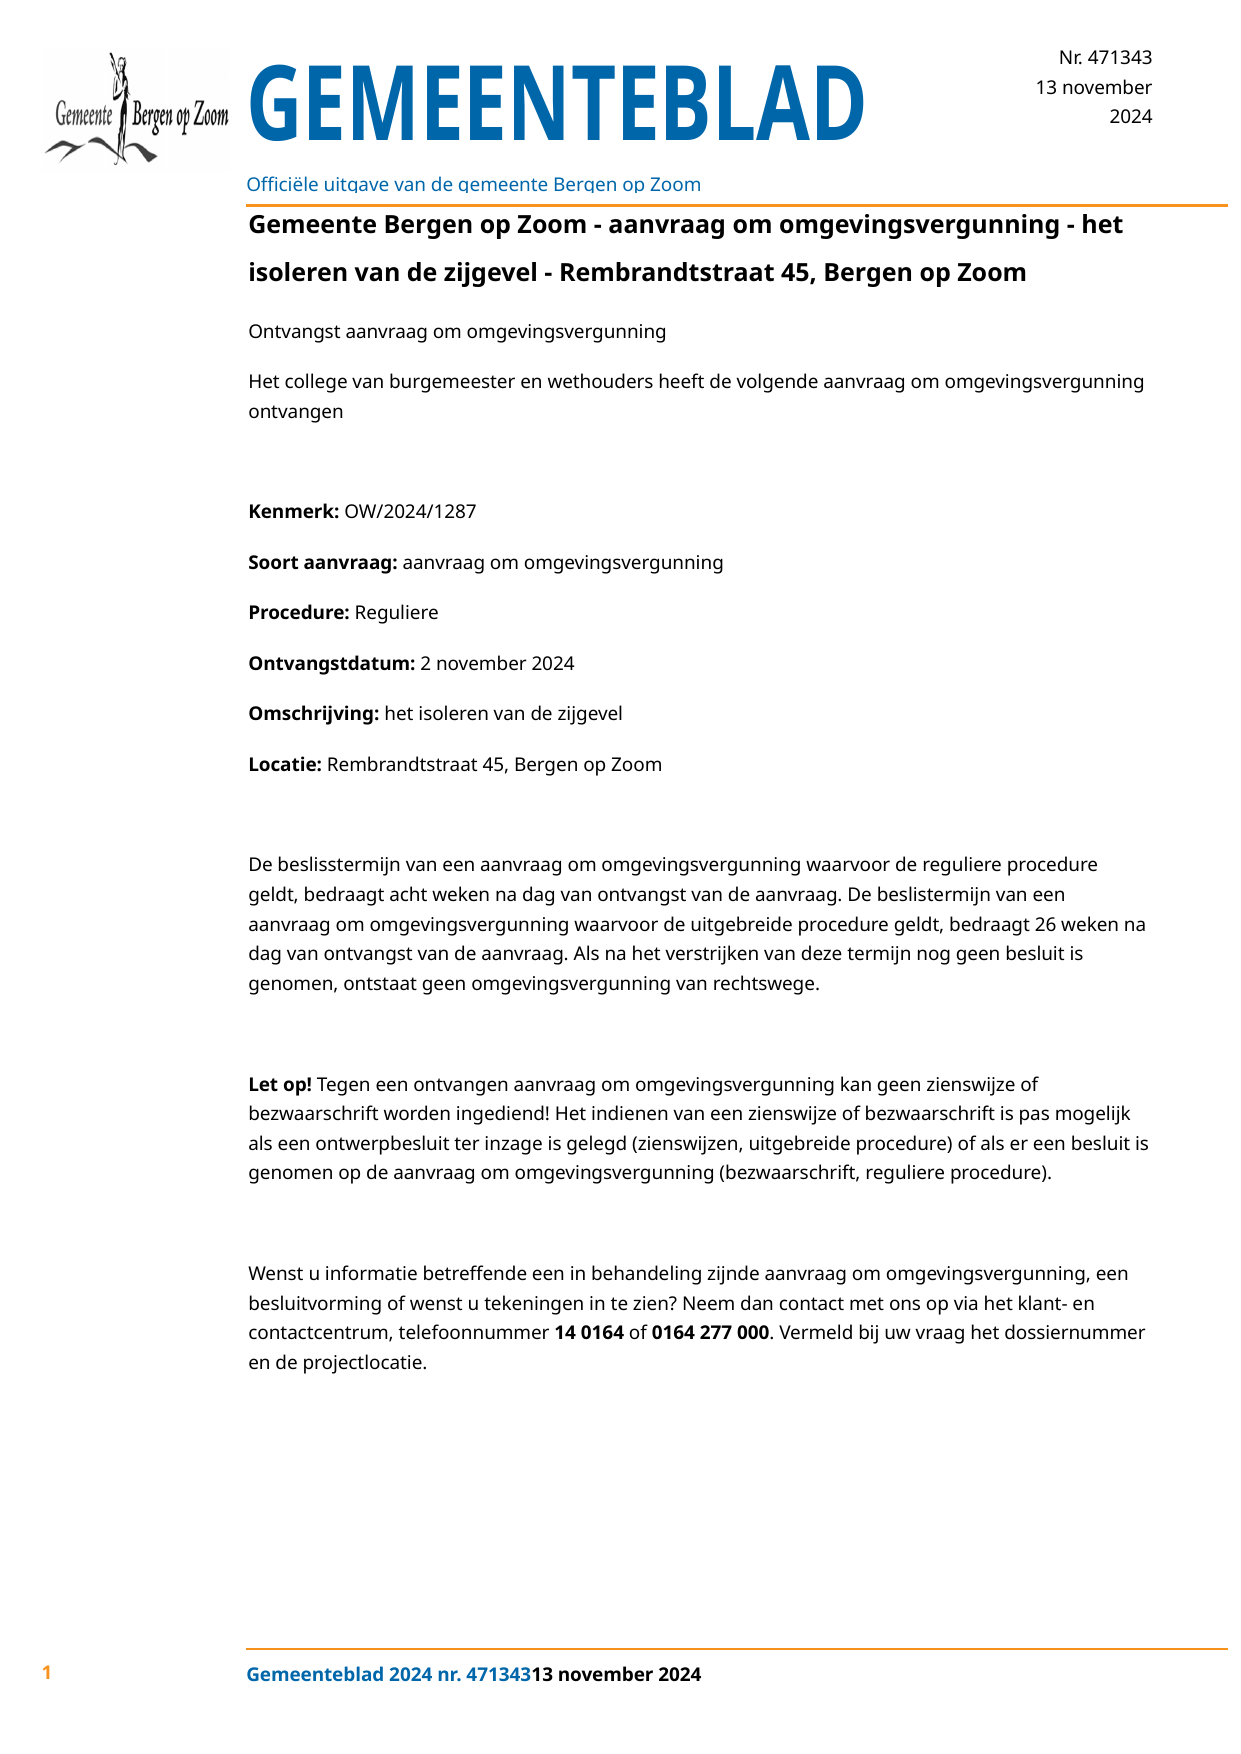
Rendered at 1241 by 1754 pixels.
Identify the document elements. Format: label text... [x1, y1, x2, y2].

picture [41, 47, 231, 172]
text Soort aanvraag: aanvraag om omgevingsvergunning [248, 549, 1152, 575]
text Locatie: Rembrandtstraat 45, Bergen op Zoom [248, 751, 1152, 777]
text Omschrijving: het isoleren van de zijgevel [248, 700, 1152, 726]
text Ontvangst aanvraag om omgevingsvergunning [248, 318, 1152, 344]
text Let op! Tegen een ontvangen aanvraag om omgevingsvergunning kan geen zienswijze of bezwaarschrift worden ingediend! Het indienen van een zienswijze of bezwaarschrift is pas mogelijk als een ontwerpbesluit ter inzage is gelegd (zienswijzen, uitgebreide procedure) of als er een besluit is genomen op de aanvraag om omgevingsvergunning (bezwaarschrift, reguliere procedure). [248, 1071, 1152, 1185]
text Gemeente Bergen op Zoom - aanvraag om omgevingsvergunning - het isoleren van de zijgevel - Rembrandtstraat 45, Bergen op Zoom [248, 207, 1152, 288]
text De beslisstermijn van een aanvraag om omgevingsvergunning waarvoor de reguliere procedure geldt, bedraagt acht weken na dag van ontvangst van de aanvraag. De beslistermijn van een aanvraag om omgevingsvergunning waarvoor de uitgebreide procedure geldt, bedraagt 26 weken na dag van ontvangst van de aanvraag. Als na het verstrijken van deze termijn nog geen besluit is genomen, ontstaat geen omgevingsvergunning van rechtswege. [248, 852, 1152, 996]
text Het college van burgemeester en wethouders heeft de volgende aanvraag om omgevingsvergunning ontvangen [248, 368, 1152, 424]
text Procedure: Reguliere [248, 599, 1152, 625]
text Kenmerk: OW/2024/1287 [248, 499, 1152, 524]
text Wenst u informatie betreffende een in behandeling zijnde aanvraag om omgevingsvergunning, een besluitvorming of wenst u tekeningen in te zien? Neem dan contact met ons op via het klant- en contactcentrum, telefoonnummer 14 0164 of 0164 277 000. Vermeld bij uw vraag het dossiernummer en de projectlocatie. [248, 1260, 1152, 1375]
text Ontvangstdatum: 2 november 2024 [248, 650, 1152, 676]
